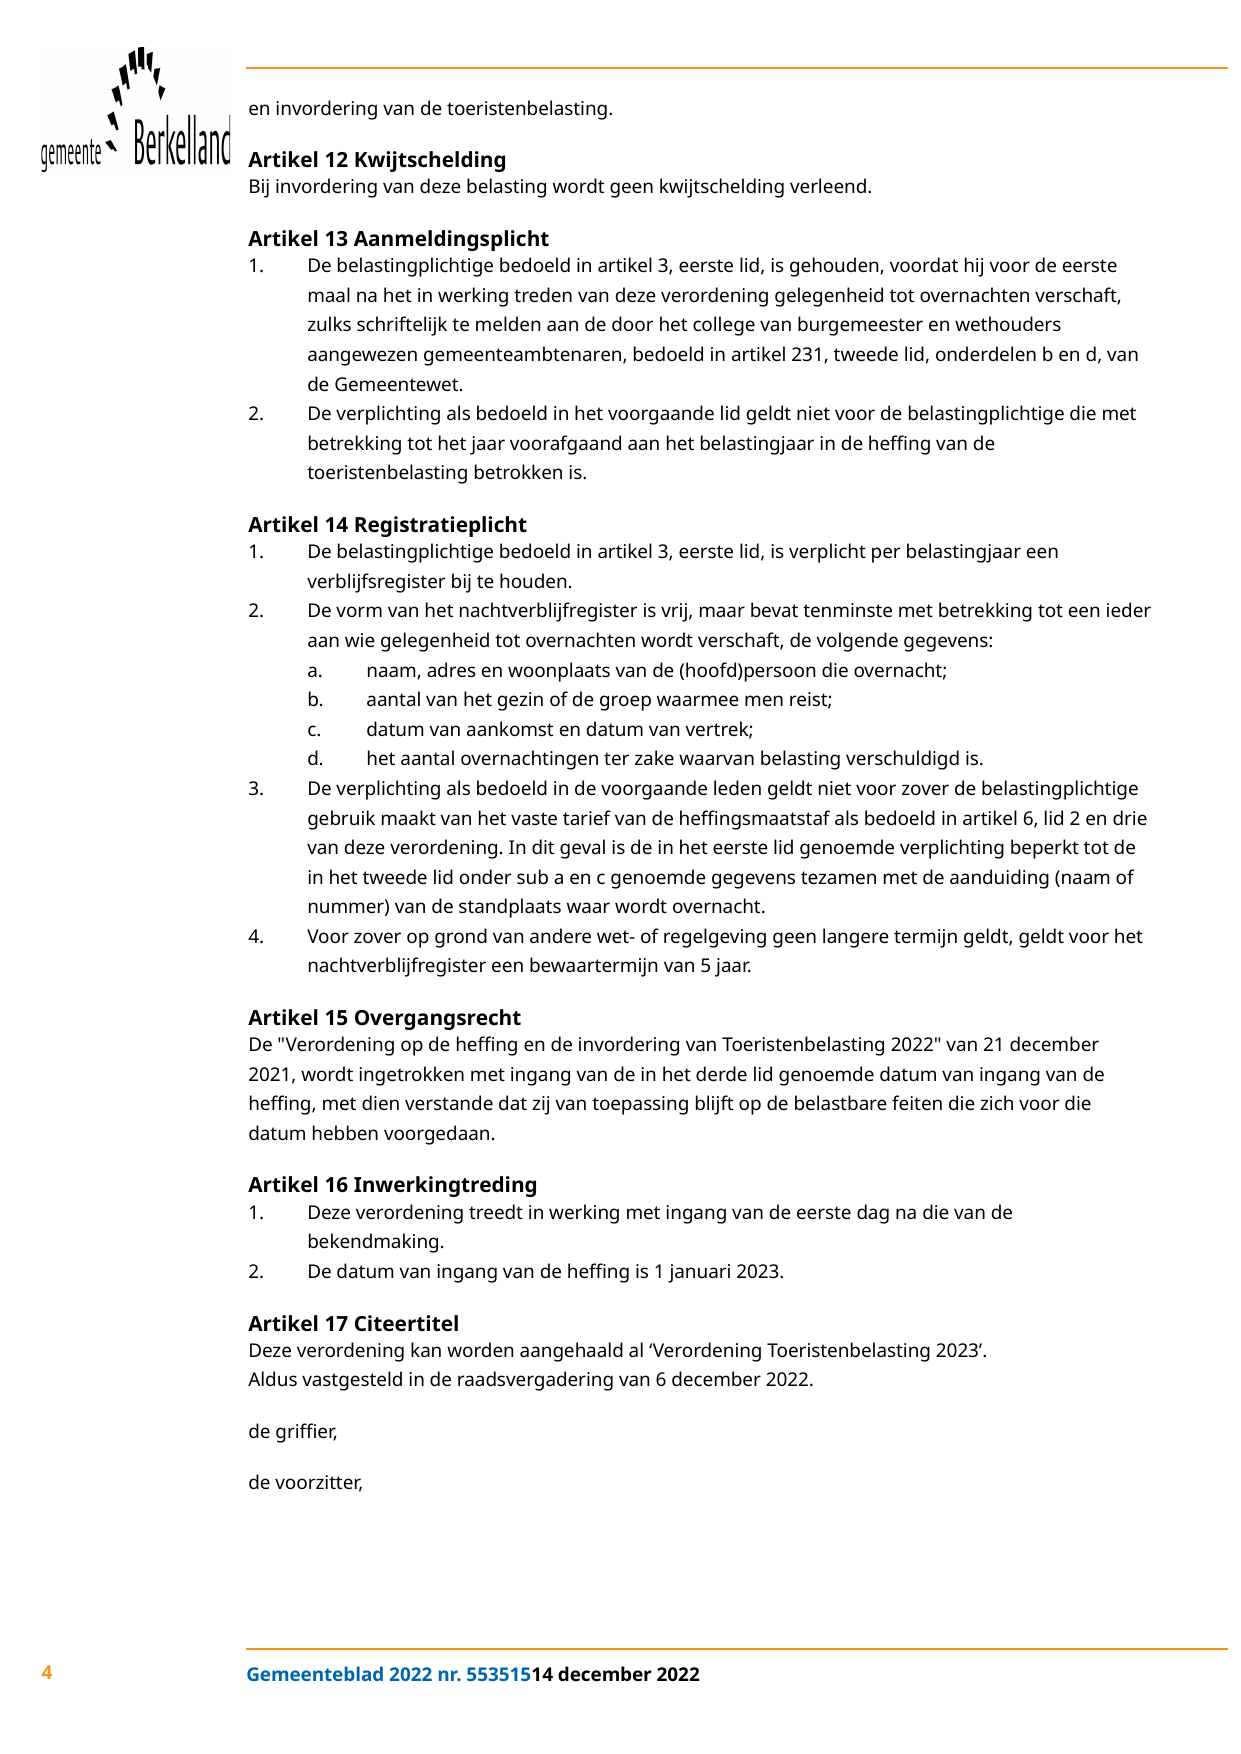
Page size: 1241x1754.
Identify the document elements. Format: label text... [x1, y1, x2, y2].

text Artikel 16 Inwerkingtreding [248, 1171, 1152, 1199]
list De vorm van het nachtverblijfregister is vrij, maar bevat tenminste met betrekking tot een ieder aan wie gelegenheid tot overnachten wordt verschaft, de volgende gegevens: [248, 598, 1152, 653]
list De verplichting als bedoeld in het voorgaande lid geldt niet voor de belastingplichtige die met betrekking tot het jaar voorafgaand aan het belastingjaar in de heffing van de toeristenbelasting betrokken is. [248, 400, 1152, 485]
text en invordering van de toeristenbelasting. [248, 95, 1152, 121]
text de voorzitter, [248, 1469, 1152, 1495]
text Aldus vastgesteld in de raadsvergadering van 6 december 2022. [248, 1367, 1152, 1392]
text Artikel 13 Aanmeldingsplicht [248, 224, 1152, 252]
text Deze verordening kan worden aangehaald al ‘Verordening Toeristenbelasting 2023’. [248, 1337, 1152, 1363]
list naam, adres en woonplaats van de (hoofd)persoon die overnacht; [307, 657, 1152, 682]
picture [41, 47, 231, 172]
text Artikel 14 Registratieplicht [248, 510, 1152, 538]
text Artikel 15 Overgangsrecht [248, 1003, 1152, 1031]
list Deze verordening treedt in werking met ingang van de eerste dag na die van de bekendmaking. [248, 1199, 1152, 1254]
text Artikel 17 Citeertitel [248, 1309, 1152, 1337]
list De belastingplichtige bedoeld in artikel 3, eerste lid, is gehouden, voordat hij voor de eerste maal na het in werking treden van deze verordening gelegenheid tot overnachten verschaft, zulks schriftelijk te melden aan de door het college van burgemeester en wethouders aangewezen gemeenteambtenaren, bedoeld in artikel 231, tweede lid, onderdelen b en d, van de Gemeentewet. [248, 252, 1152, 397]
list Voor zover op grond van andere wet- of regelgeving geen langere termijn geldt, geldt voor het nachtverblijfregister een bewaartermijn van 5 jaar. [248, 923, 1152, 978]
text De "Verordening op de heffing en de invordering van Toeristenbelasting 2022" van 21 december 2021, wordt ingetrokken met ingang van de in het derde lid genoemde datum van ingang van de heffing, met dien verstande dat zij van toepassing blijft op de belastbare feiten die zich voor die datum hebben voorgedaan. [248, 1031, 1152, 1146]
list De belastingplichtige bedoeld in artikel 3, eerste lid, is verplicht per belastingjaar een verblijfsregister bij te houden. [248, 538, 1152, 594]
text de griffier, [248, 1418, 1152, 1444]
list het aantal overnachtingen ter zake waarvan belasting verschuldigd is. [307, 746, 1152, 771]
list datum van aankomst en datum van vertrek; [307, 716, 1152, 742]
list De datum van ingang van de heffing is 1 januari 2023. [248, 1258, 1152, 1284]
text Bij invordering van deze belasting wordt geen kwijtschelding verleend. [248, 174, 1152, 199]
text Artikel 12 Kwijtschelding [248, 145, 1152, 174]
list De verplichting als bedoeld in de voorgaande leden geldt niet voor zover de belastingplichtige gebruik maakt van het vaste tarief van de heffingsmaatstaf als bedoeld in artikel 6, lid 2 en drie van deze verordening. In dit geval is de in het eerste lid genoemde verplichting beperkt tot de in het tweede lid onder sub a en c genoemde gegevens tezamen met de aanduiding (naam of nummer) van de standplaats waar wordt overnacht. [248, 775, 1152, 919]
list aantal van het gezin of de groep waarmee men reist; [307, 686, 1152, 712]
